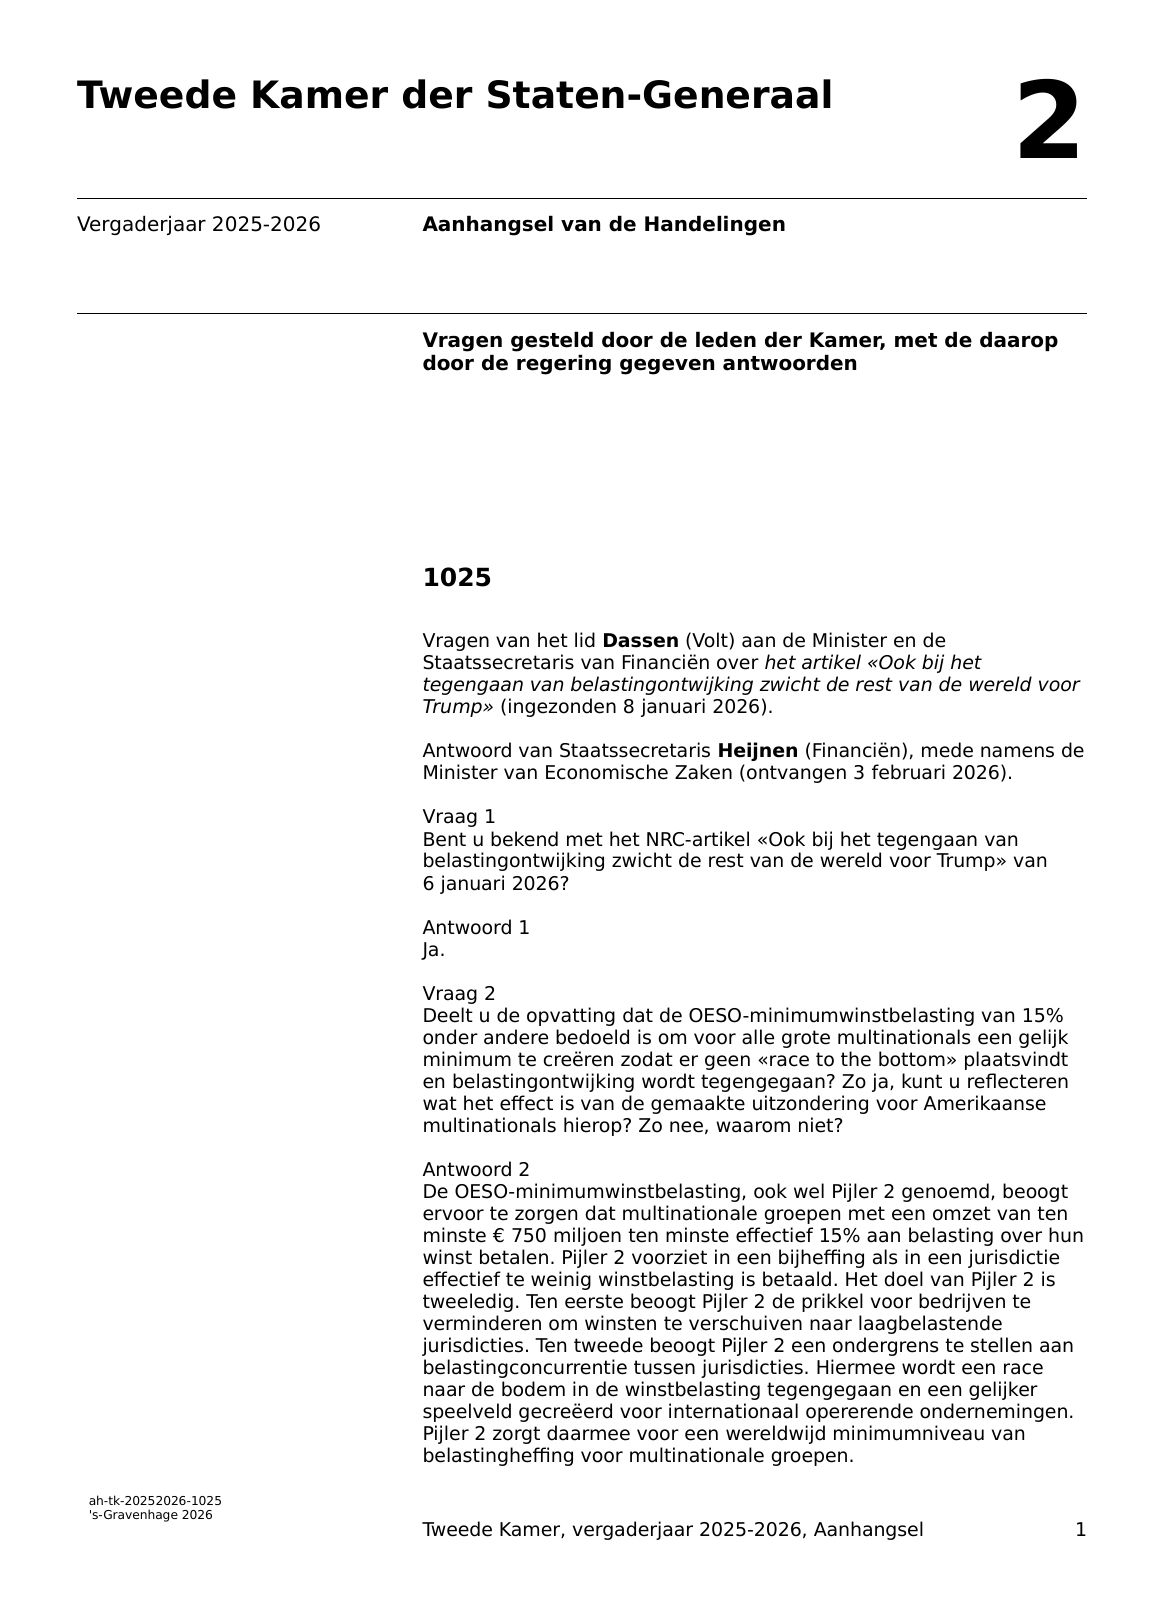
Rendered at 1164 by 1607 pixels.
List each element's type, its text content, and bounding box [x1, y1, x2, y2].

table_cell [77, 314, 422, 375]
text 1025 [422, 563, 1087, 592]
table_cell Aanhangsel van de Handelingen [422, 199, 1087, 313]
table_cell Vergaderjaar 2025-2026 [77, 199, 422, 313]
text Vragen van het lid Dassen (Volt) aan de Minister en de Staatssecretaris van Financiën over het artikel «Ook bij het tegengaan van belastingontwijking zwicht de rest van de wereld voor Trump» (ingezonden 8 januari 2026). [422, 630, 1087, 718]
text Bent u bekend met het NRC-artikel «Ook bij het tegengaan van belastingontwijking zwicht de rest van de wereld voor Trump» van 6 januari 2026? [422, 828, 1087, 894]
text 's-Gravenhage 2026 [88, 1508, 323, 1522]
text Antwoord 1 [422, 917, 1087, 938]
table_header 2 [886, 59, 1087, 198]
text Antwoord 2 [422, 1159, 1087, 1181]
table_header Tweede Kamer der Staten-Generaal [77, 59, 886, 198]
text ah-tk-20252026-1025 [88, 1494, 323, 1508]
text Vraag 2 [422, 983, 1087, 1005]
text De OESO-minimumwinstbelasting, ook wel Pijler 2 genoemd, beoogt ervoor te zorgen dat multinationale groepen met een omzet van ten minste € 750 miljoen ten minste effectief 15% aan belasting over hun winst betalen. Pijler 2 voorziet in een bijheffing als in een jurisdictie effectief te weinig winstbelasting is betaald. Het doel van Pijler 2 is tweeledig. Ten eerste beoogt Pijler 2 de prikkel voor bedrijven te verminderen om winsten te verschuiven naar laagbelastende jurisdicties. Ten tweede beoogt Pijler 2 een ondergrens te stellen aan belastingconcurrentie tussen jurisdicties. Hiermee wordt een race naar de bodem in de winstbelasting tegengegaan en een gelijker speelveld gecreëerd voor internationaal opererende ondernemingen. Pijler 2 zorgt daarmee voor een wereldwijd minimumniveau van belastingheffing voor multinationale groepen. [422, 1181, 1087, 1466]
text Vraag 1 [422, 806, 1087, 828]
text Ja. [422, 938, 1087, 961]
text Deelt u de opvatting dat de OESO-minimumwinstbelasting van 15% onder andere bedoeld is om voor alle grote multinationals een gelijk minimum te creëren zodat er geen «race to the bottom» plaatsvindt en belastingontwijking wordt tegengegaan? Zo ja, kunt u reflecteren wat het effect is van de gemaakte uitzondering voor Amerikaanse multinationals hierop? Zo nee, waarom niet? [422, 1005, 1087, 1137]
text Antwoord van Staatssecretaris Heijnen (Financiën), mede namens de Minister van Economische Zaken (ontvangen 3 februari 2026). [422, 740, 1087, 784]
table_cell Vragen gesteld door de leden der Kamer, met de daarop door de regering gegeven antwoorden [422, 314, 1087, 375]
